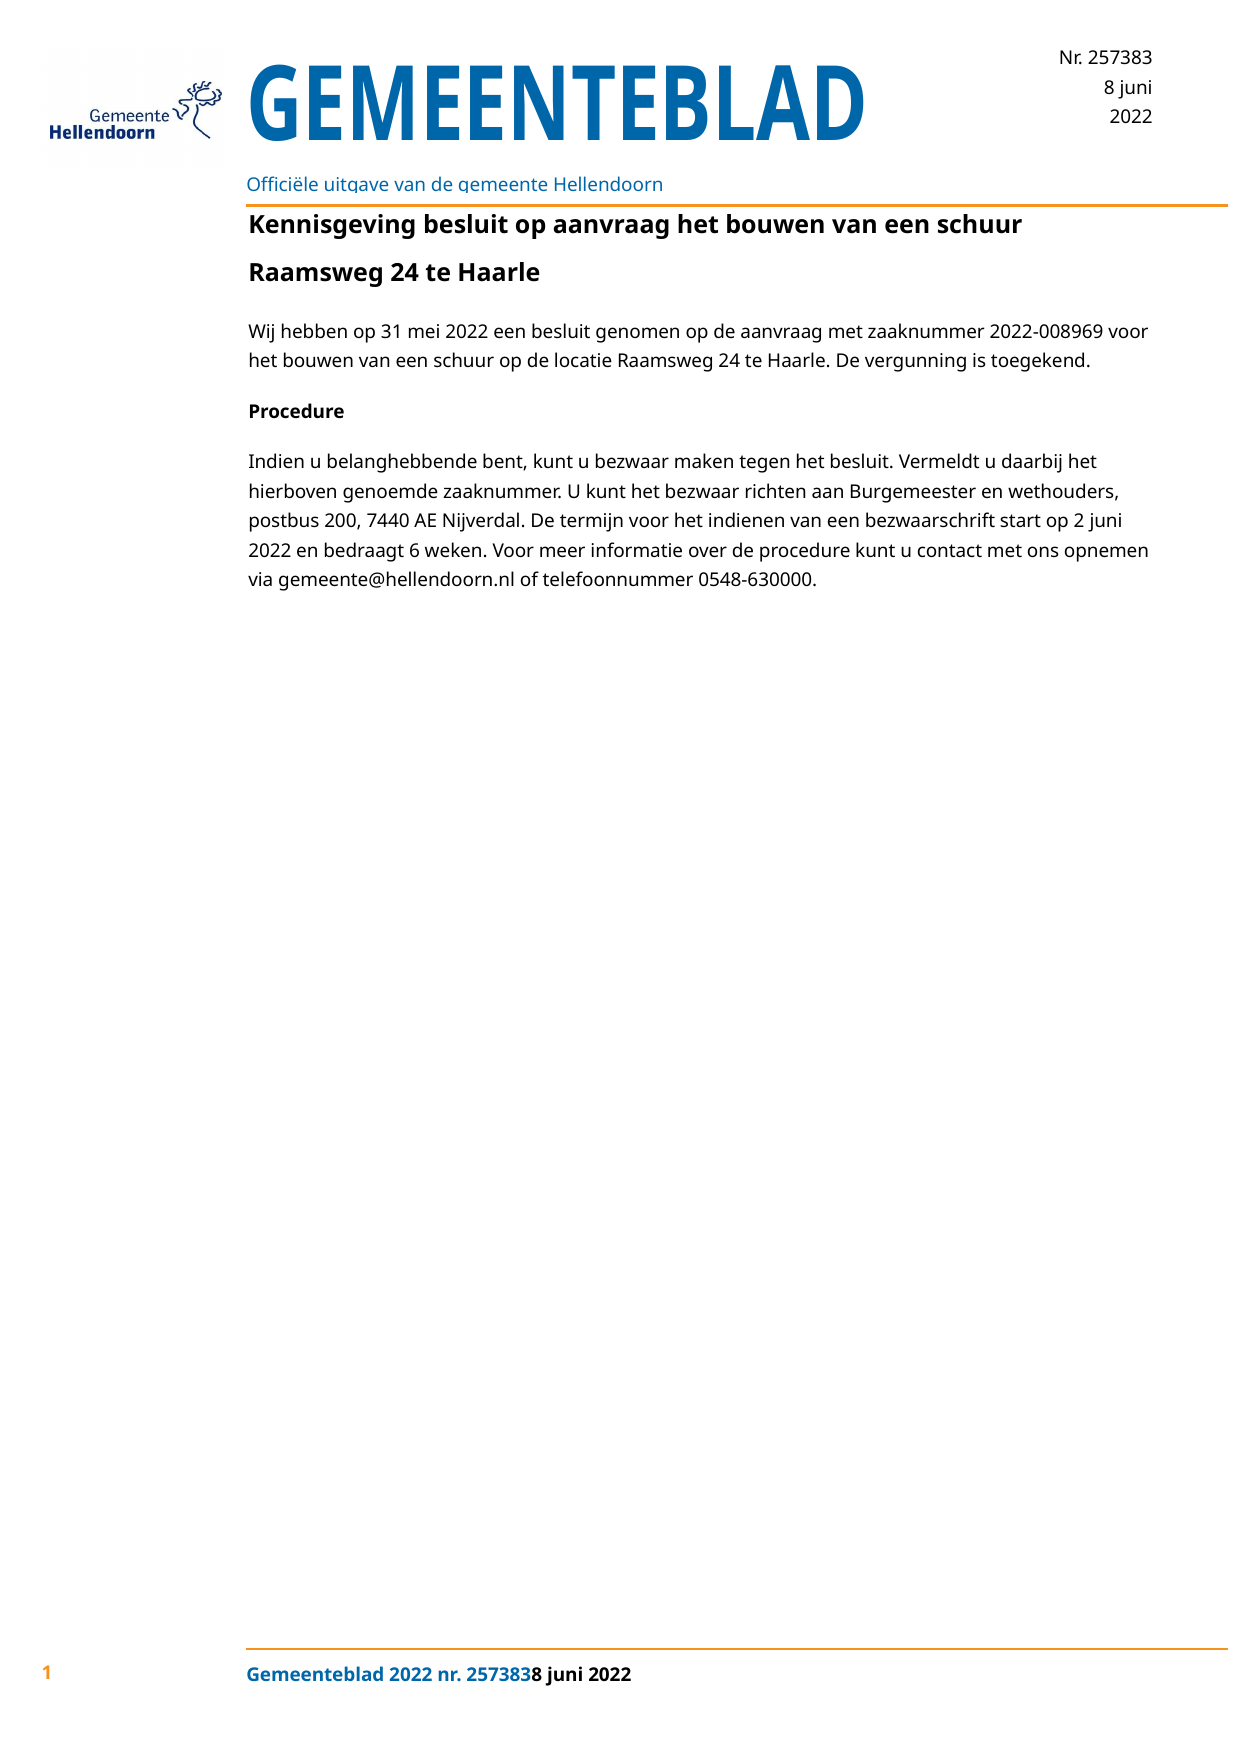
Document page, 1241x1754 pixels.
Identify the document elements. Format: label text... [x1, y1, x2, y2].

picture [41, 47, 231, 172]
text Kennisgeving besluit op aanvraag het bouwen van een schuur Raamsweg 24 te Haarle [248, 207, 1152, 288]
text Indien u belanghebbende bent, kunt u bezwaar maken tegen het besluit. Vermeldt u daarbij het hierboven genoemde zaaknummer. U kunt het bezwaar richten aan Burgemeester en wethouders, postbus 200, 7440 AE Nijverdal. De termijn voor het indienen van een bezwaarschrift start op 2 juni 2022 en bedraagt 6 weken. Voor meer informatie over de procedure kunt u contact met ons opnemen via gemeente@hellendoorn.nl of telefoonnummer 0548-630000. [248, 448, 1152, 592]
text Wij hebben op 31 mei 2022 een besluit genomen op de aanvraag met zaaknummer 2022-008969 voor het bouwen van een schuur op de locatie Raamsweg 24 te Haarle. De vergunning is toegekend. [248, 318, 1152, 373]
text Procedure [248, 398, 1152, 424]
